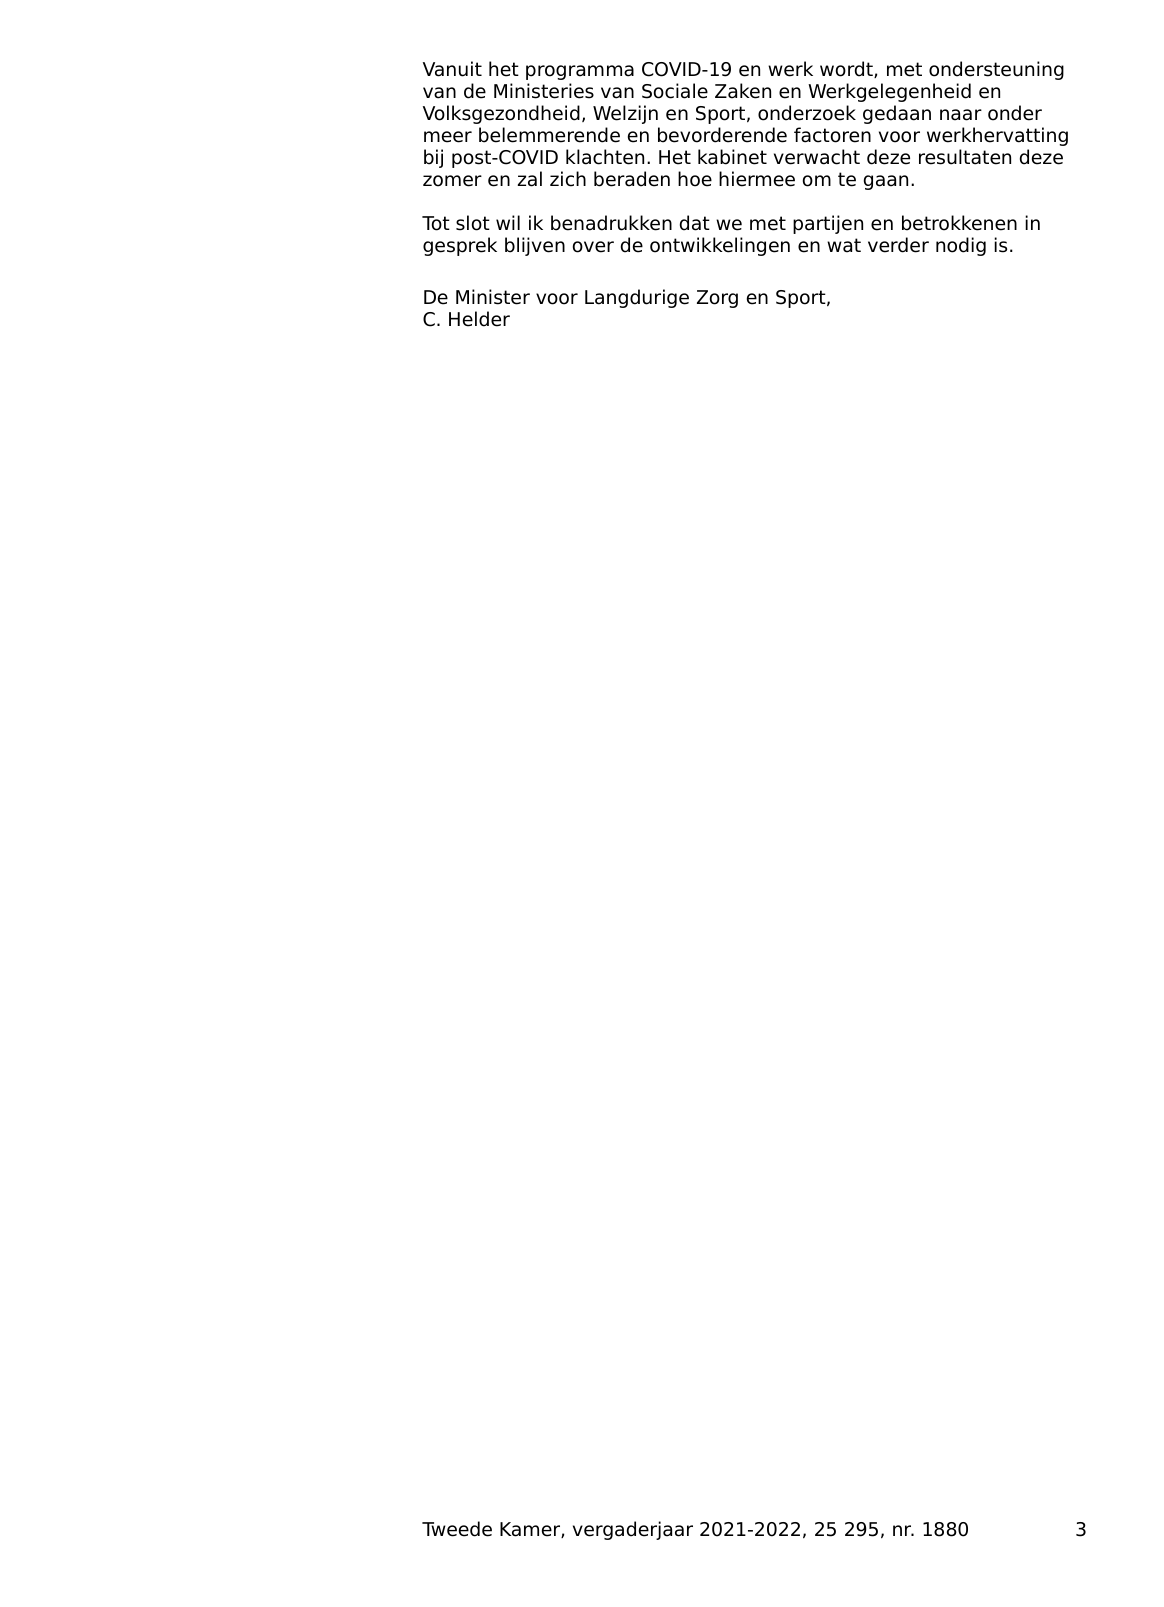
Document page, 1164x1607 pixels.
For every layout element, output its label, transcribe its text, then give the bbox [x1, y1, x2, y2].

text Tot slot wil ik benadrukken dat we met partijen en betrokkenen in gesprek blijven over de ontwikkelingen en wat verder nodig is. [422, 213, 1087, 257]
text Vanuit het programma COVID-19 en werk wordt, met ondersteuning van de Ministeries van Sociale Zaken en Werkgelegenheid en Volksgezondheid, Welzijn en Sport, onderzoek gedaan naar onder meer belemmerende en bevorderende factoren voor werkhervatting bij post-COVID klachten. Het kabinet verwacht deze resultaten deze zomer en zal zich beraden hoe hiermee om te gaan. [422, 59, 1087, 191]
text De Minister voor Langdurige Zorg en Sport, C. Helder [422, 287, 1087, 331]
